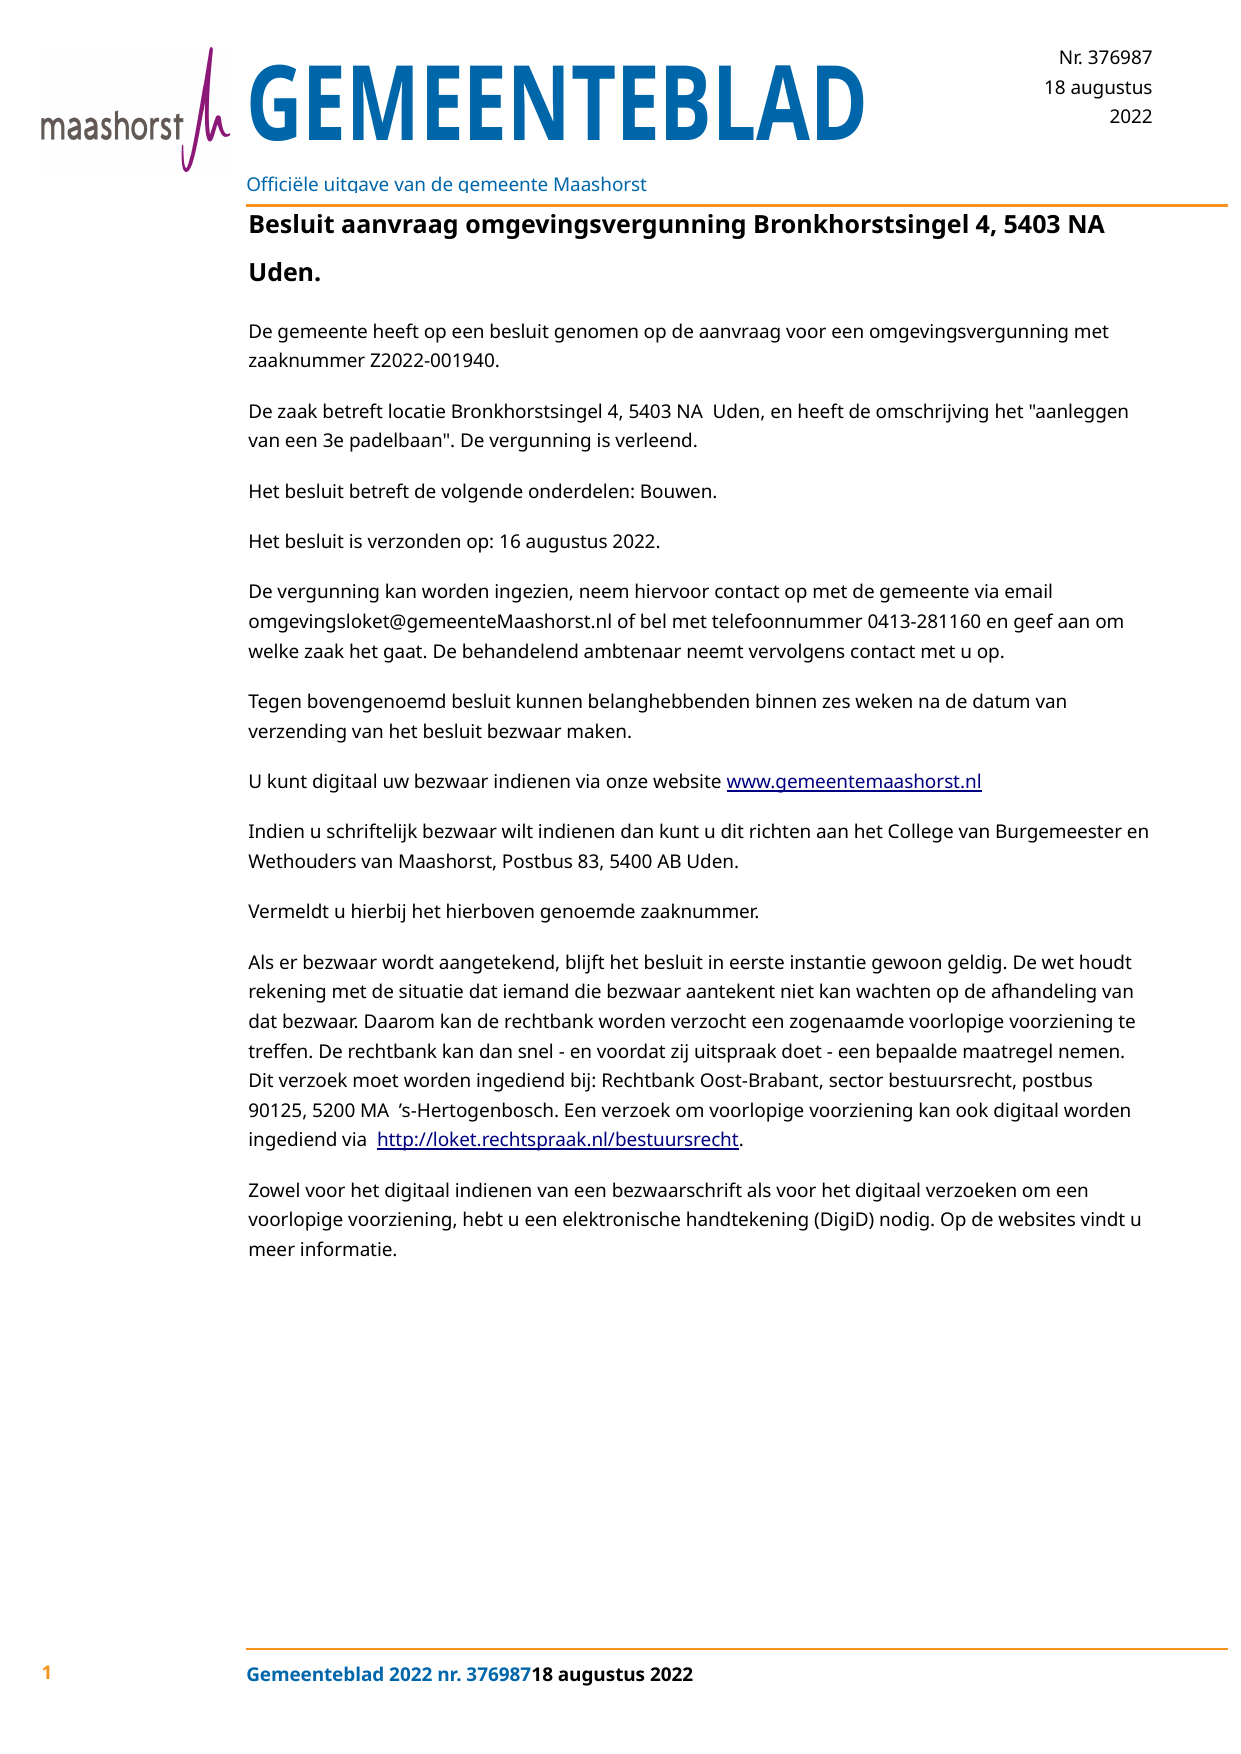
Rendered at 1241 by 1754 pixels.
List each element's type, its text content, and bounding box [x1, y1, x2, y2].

text De vergunning kan worden ingezien, neem hiervoor contact op met de gemeente via email omgevingsloket@gemeenteMaashorst.nl of bel met telefoonnummer 0413-281160 en geef aan om welke zaak het gaat. De behandelend ambtenaar neemt vervolgens contact met u op. [248, 579, 1152, 664]
text Zowel voor het digitaal indienen van een bezwaarschrift als voor het digitaal verzoeken om een voorlopige voorziening, hebt u een elektronische handtekening (DigiD) nodig. Op de websites vindt u meer informatie. [248, 1177, 1152, 1262]
text U kunt digitaal uw bezwaar indienen via onze website www.gemeentemaashorst.nl [248, 768, 1152, 794]
picture [41, 47, 231, 172]
text Indien u schriftelijk bezwaar wilt indienen dan kunt u dit richten aan het College van Burgemeester en Wethouders van Maashorst, Postbus 83, 5400 AB Uden. [248, 819, 1152, 874]
text Als er bezwaar wordt aangetekend, blijft het besluit in eerste instantie gewoon geldig. De wet houdt rekening met de situatie dat iemand die bezwaar aantekent niet kan wachten op de afhandeling van dat bezwaar. Daarom kan de rechtbank worden verzocht een zogenaamde voorlopige voorziening te treffen. De rechtbank kan dan snel - en voordat zij uitspraak doet - een bepaalde maatregel nemen. Dit verzoek moet worden ingediend bij: Rechtbank Oost-Brabant, sector bestuursrecht, postbus 90125, 5200 MA ’s-Hertogenbosch. Een verzoek om voorlopige voorziening kan ook digitaal worden ingediend via http://loket.rechtspraak.nl/bestuursrecht. [248, 949, 1152, 1152]
text Het besluit betreft de volgende onderdelen: Bouwen. [248, 478, 1152, 504]
text De zaak betreft locatie Bronkhorstsingel 4, 5403 NA Uden, en heeft de omschrijving het "aanleggen van een 3e padelbaan". De vergunning is verleend. [248, 398, 1152, 453]
text Het besluit is verzonden op: 16 augustus 2022. [248, 528, 1152, 554]
text Tegen bovengenoemd besluit kunnen belanghebbenden binnen zes weken na de datum van verzending van het besluit bezwaar maken. [248, 688, 1152, 744]
text Vermeldt u hierbij het hierboven genoemde zaaknummer. [248, 899, 1152, 924]
text De gemeente heeft op een besluit genomen op de aanvraag voor een omgevingsvergunning met zaaknummer Z2022-001940. [248, 318, 1152, 373]
text Besluit aanvraag omgevingsvergunning Bronkhorstsingel 4, 5403 NA Uden. [248, 207, 1152, 288]
